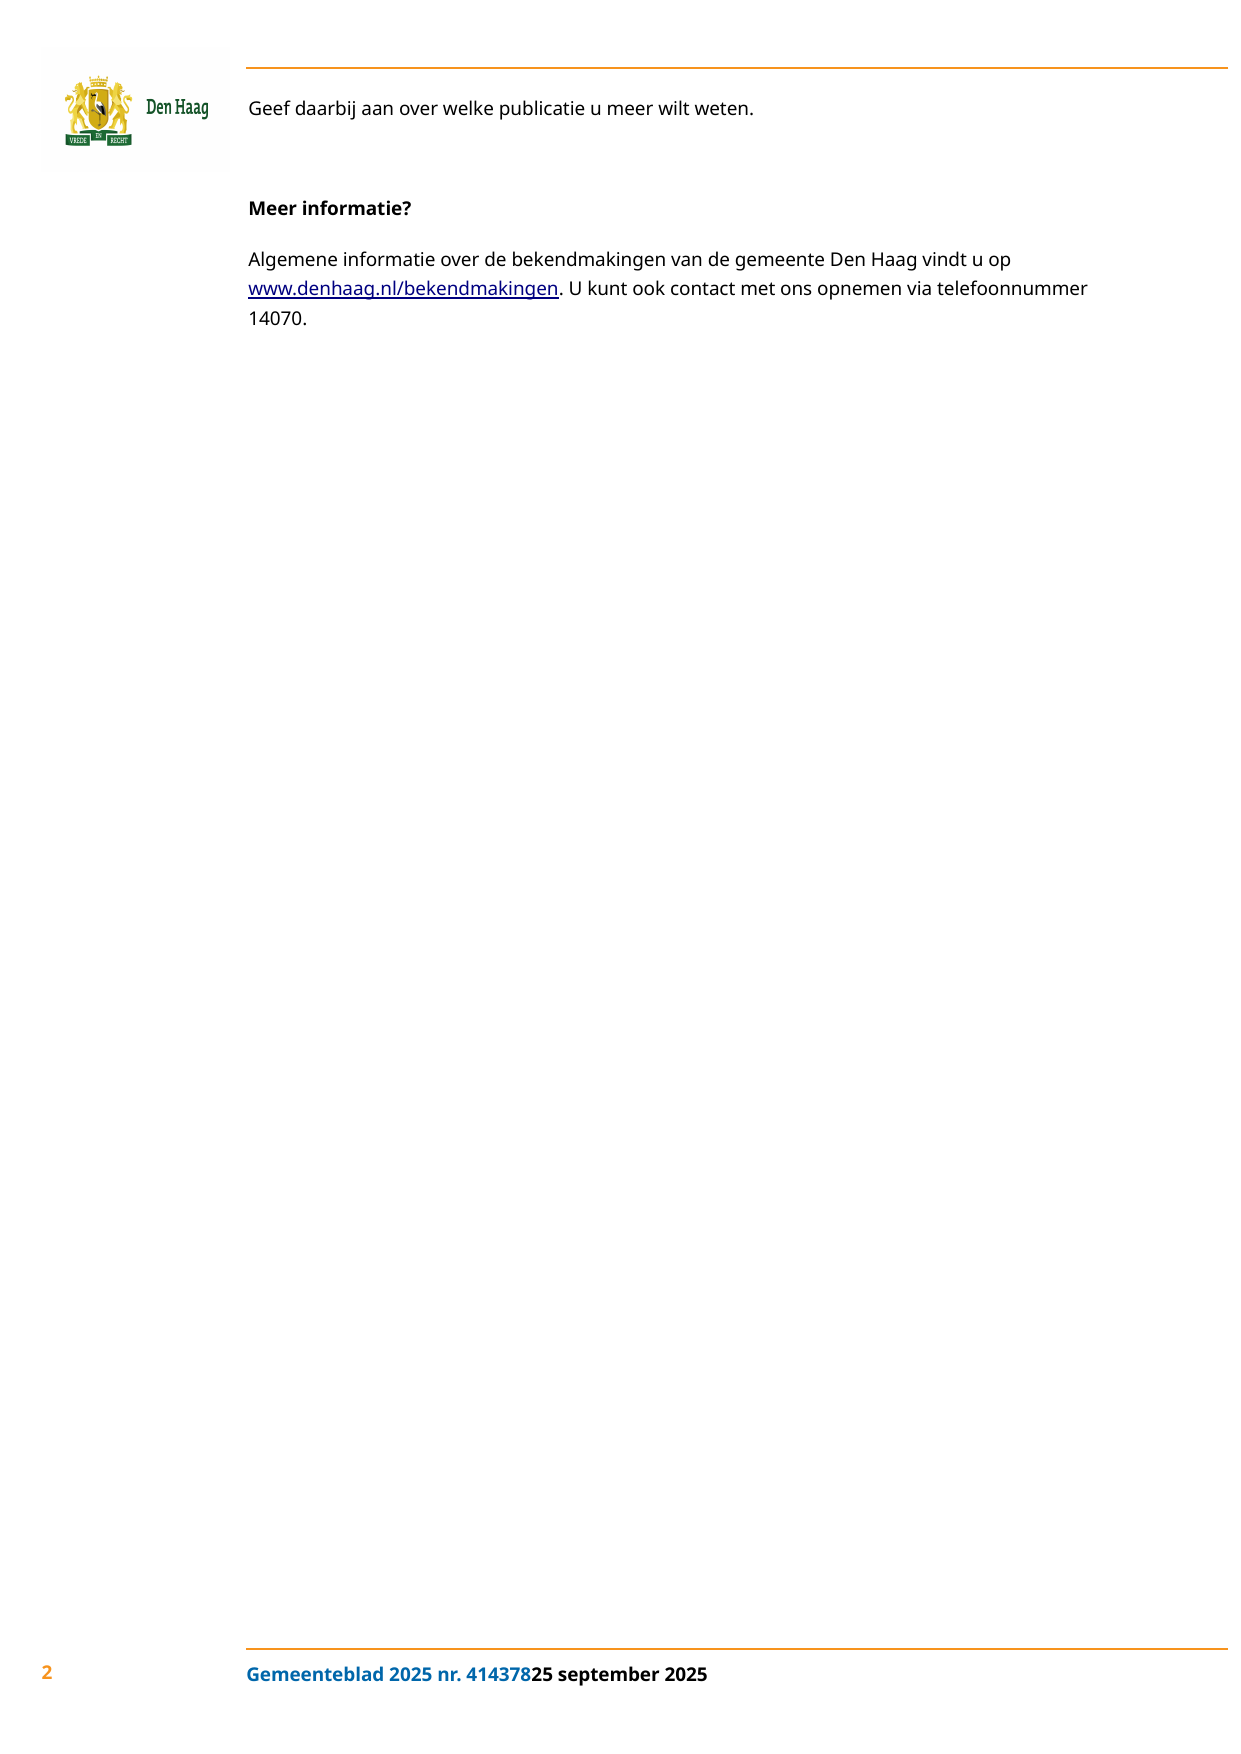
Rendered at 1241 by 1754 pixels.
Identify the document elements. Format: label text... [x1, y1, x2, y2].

text Geef daarbij aan over welke publicatie u meer wilt weten. [248, 95, 1152, 121]
picture [41, 47, 231, 172]
text Algemene informatie over de bekendmakingen van de gemeente Den Haag vindt u op www.denhaag.nl/bekendmakingen. U kunt ook contact met ons opnemen via telefoonnummer 14070. [248, 246, 1152, 331]
text Meer informatie? [248, 196, 1152, 221]
